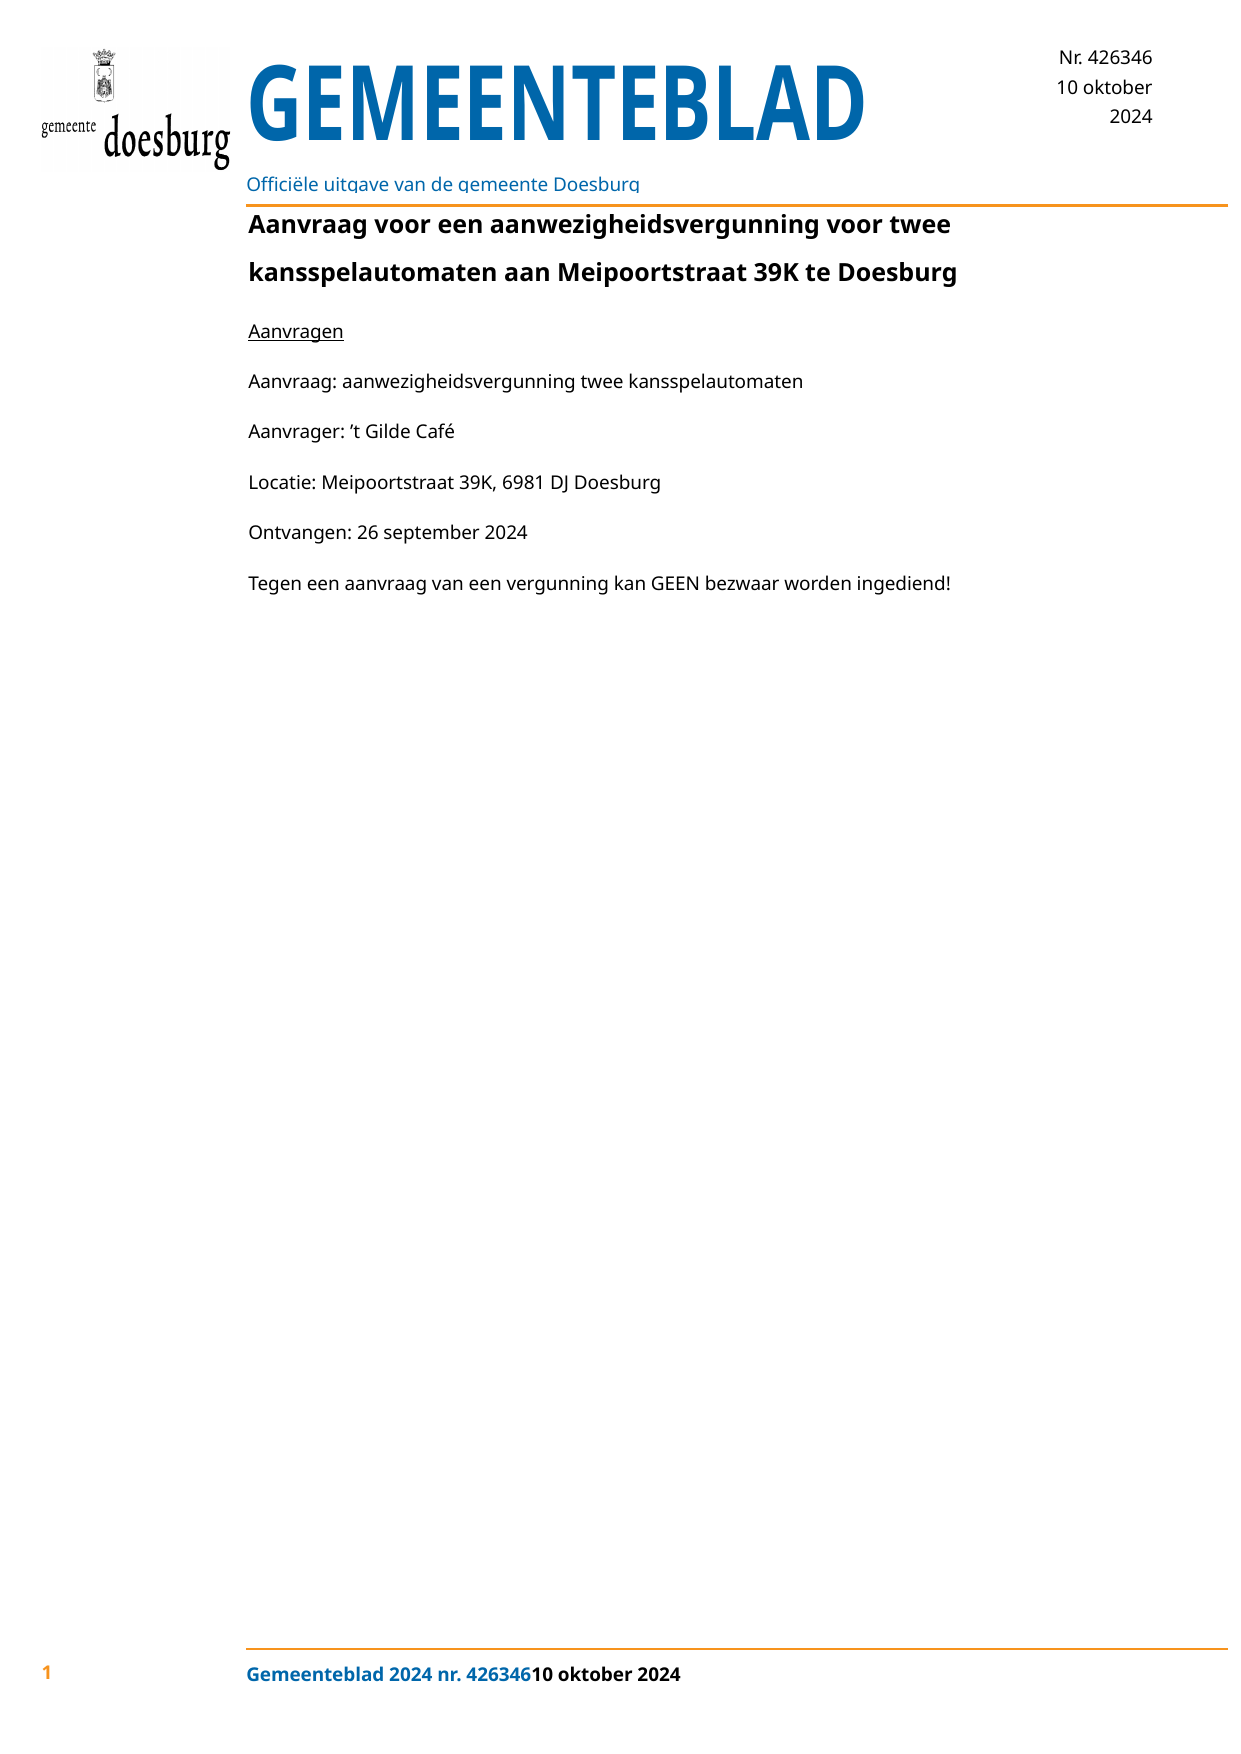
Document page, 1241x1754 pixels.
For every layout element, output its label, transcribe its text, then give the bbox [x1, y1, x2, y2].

text Tegen een aanvraag van een vergunning kan GEEN bezwaar worden ingediend! [248, 570, 1152, 596]
text Aanvragen [248, 318, 1152, 344]
text Aanvrager: ’t Gilde Café [248, 419, 1152, 444]
text Ontvangen: 26 september 2024 [248, 519, 1152, 545]
text Aanvraag: aanwezigheidsvergunning twee kansspelautomaten [248, 368, 1152, 394]
picture [41, 47, 231, 172]
text Locatie: Meipoortstraat 39K, 6981 DJ Doesburg [248, 469, 1152, 495]
text Aanvraag voor een aanwezigheidsvergunning voor twee kansspelautomaten aan Meipoortstraat 39K te Doesburg [248, 207, 1152, 288]
